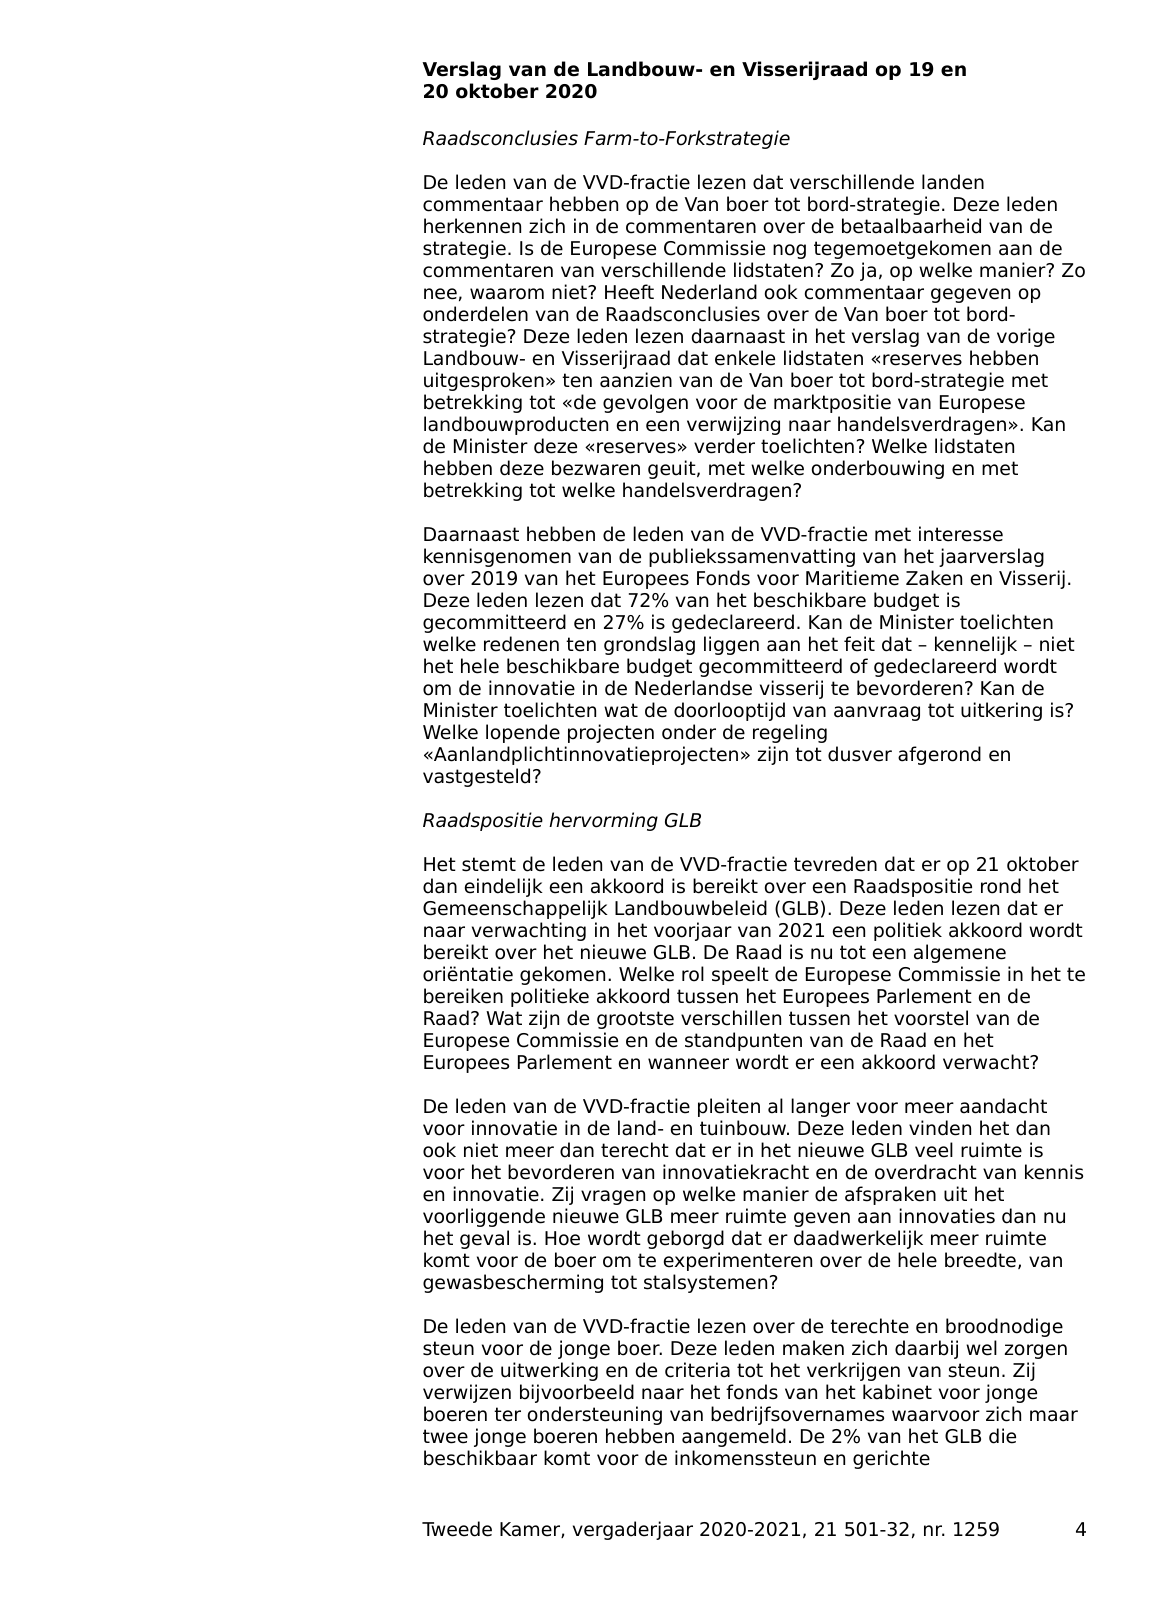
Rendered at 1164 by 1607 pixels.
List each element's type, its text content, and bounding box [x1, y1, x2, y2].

text De leden van de VVD-fractie lezen dat verschillende landen commentaar hebben op de Van boer tot bord-strategie. Deze leden herkennen zich in de commentaren over de betaalbaarheid van de strategie. Is de Europese Commissie nog tegemoetgekomen aan de commentaren van verschillende lidstaten? Zo ja, op welke manier? Zo nee, waarom niet? Heeft Nederland ook commentaar gegeven op onderdelen van de Raadsconclusies over de Van boer tot bord-strategie? Deze leden lezen daarnaast in het verslag van de vorige Landbouw- en Visserijraad dat enkele lidstaten «reserves hebben uitgesproken» ten aanzien van de Van boer tot bord-strategie met betrekking tot «de gevolgen voor de marktpositie van Europese landbouwproducten en een verwijzing naar handelsverdragen». Kan de Minister deze «reserves» verder toelichten? Welke lidstaten hebben deze bezwaren geuit, met welke onderbouwing en met betrekking tot welke handelsverdragen? [422, 172, 1087, 502]
text Daarnaast hebben de leden van de VVD-fractie met interesse kennisgenomen van de publiekssamenvatting van het jaarverslag over 2019 van het Europees Fonds voor Maritieme Zaken en Visserij. Deze leden lezen dat 72% van het beschikbare budget is gecommitteerd en 27% is gedeclareerd. Kan de Minister toelichten welke redenen ten grondslag liggen aan het feit dat – kennelijk – niet het hele beschikbare budget gecommitteerd of gedeclareerd wordt om de innovatie in de Nederlandse visserij te bevorderen? Kan de Minister toelichten wat de doorlooptijd van aanvraag tot uitkering is? Welke lopende projecten onder de regeling «Aanlandplichtinnovatieprojecten» zijn tot dusver afgerond en vastgesteld? [422, 524, 1087, 788]
text De leden van de VVD-fractie pleiten al langer voor meer aandacht voor innovatie in de land- en tuinbouw. Deze leden vinden het dan ook niet meer dan terecht dat er in het nieuwe GLB veel ruimte is voor het bevorderen van innovatiekracht en de overdracht van kennis en innovatie. Zij vragen op welke manier de afspraken uit het voorliggende nieuwe GLB meer ruimte geven aan innovaties dan nu het geval is. Hoe wordt geborgd dat er daadwerkelijk meer ruimte komt voor de boer om te experimenteren over de hele breedte, van gewasbescherming tot stalsystemen? [422, 1096, 1087, 1294]
subtitle Raadspositie hervorming GLB [422, 810, 1087, 832]
subtitle Verslag van de Landbouw- en Visserijraad op 19 en 20 oktober 2020 [422, 59, 1087, 103]
text De leden van de VVD-fractie lezen over de terechte en broodnodige steun voor de jonge boer. Deze leden maken zich daarbij wel zorgen over de uitwerking en de criteria tot het verkrijgen van steun. Zij verwijzen bijvoorbeeld naar het fonds van het kabinet voor jonge boeren ter ondersteuning van bedrijfsovernames waarvoor zich maar twee jonge boeren hebben aangemeld. De 2% van het GLB die beschikbaar komt voor de inkomenssteun en gerichte [422, 1316, 1087, 1470]
subtitle Raadsconclusies Farm-to-Forkstrategie [422, 128, 1087, 150]
text Het stemt de leden van de VVD-fractie tevreden dat er op 21 oktober dan eindelijk een akkoord is bereikt over een Raadspositie rond het Gemeenschappelijk Landbouwbeleid (GLB). Deze leden lezen dat er naar verwachting in het voorjaar van 2021 een politiek akkoord wordt bereikt over het nieuwe GLB. De Raad is nu tot een algemene oriëntatie gekomen. Welke rol speelt de Europese Commissie in het te bereiken politieke akkoord tussen het Europees Parlement en de Raad? Wat zijn de grootste verschillen tussen het voorstel van de Europese Commissie en de standpunten van de Raad en het Europees Parlement en wanneer wordt er een akkoord verwacht? [422, 854, 1087, 1074]
